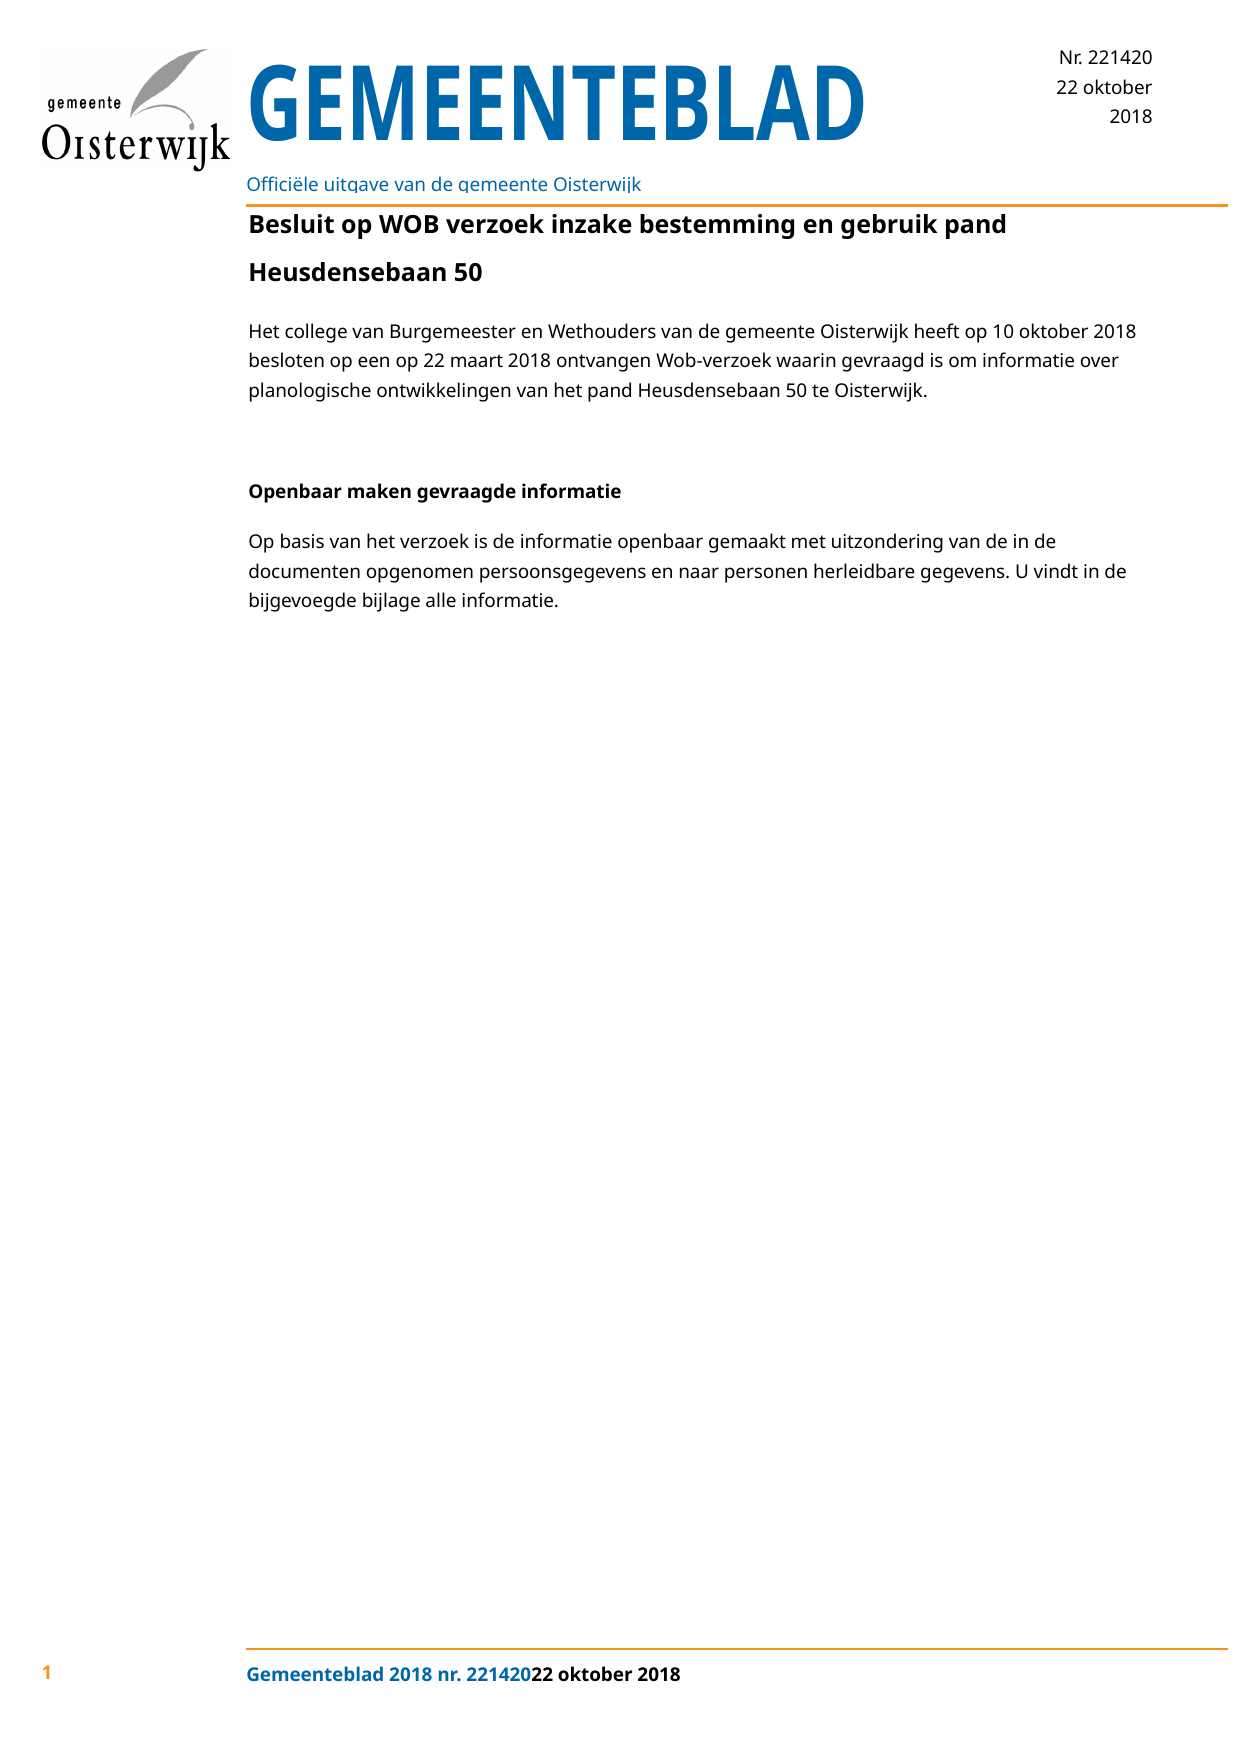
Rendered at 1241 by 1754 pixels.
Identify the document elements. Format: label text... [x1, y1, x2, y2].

text Besluit op WOB verzoek inzake bestemming en gebruik pand Heusdensebaan 50 [248, 207, 1152, 288]
text Op basis van het verzoek is de informatie openbaar gemaakt met uitzondering van de in de documenten opgenomen persoonsgegevens en naar personen herleidbare gegevens. U vindt in de bijgevoegde bijlage alle informatie. [248, 528, 1152, 613]
text Het college van Burgemeester en Wethouders van de gemeente Oisterwijk heeft op 10 oktober 2018 besloten op een op 22 maart 2018 ontvangen Wob-verzoek waarin gevraagd is om informatie over planologische ontwikkelingen van het pand Heusdensebaan 50 te Oisterwijk. [248, 318, 1152, 403]
picture [41, 47, 231, 172]
text Openbaar maken gevraagde informatie [248, 478, 1152, 504]
